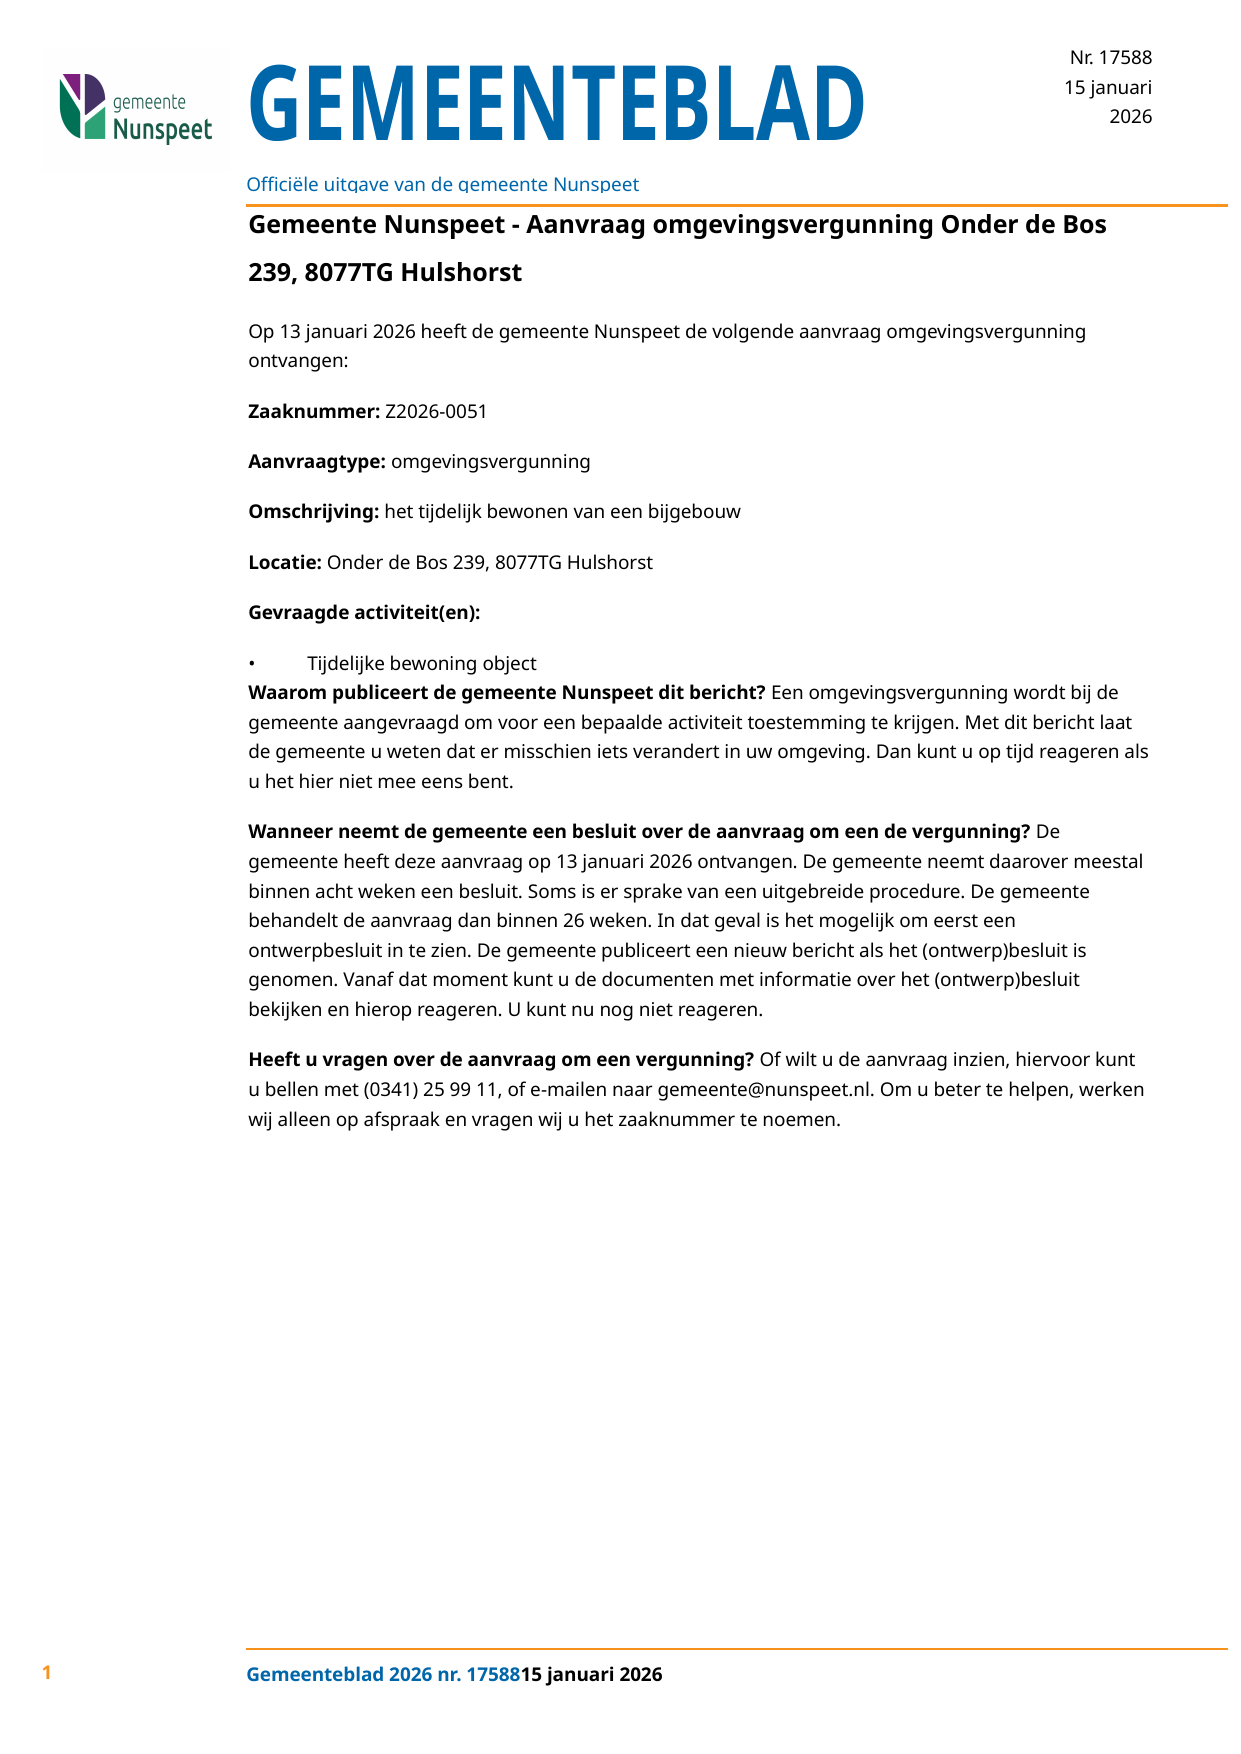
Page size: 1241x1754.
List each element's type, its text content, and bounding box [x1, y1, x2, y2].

text Wanneer neemt de gemeente een besluit over de aanvraag om een de vergunning? De gemeente heeft deze aanvraag op 13 januari 2026 ontvangen. De gemeente neemt daarover meestal binnen acht weken een besluit. Soms is er sprake van een uitgebreide procedure. De gemeente behandelt de aanvraag dan binnen 26 weken. In dat geval is het mogelijk om eerst een ontwerpbesluit in te zien. De gemeente publiceert een nieuw bericht als het (ontwerp)besluit is genomen. Vanaf dat moment kunt u de documenten met informatie over het (ontwerp)besluit bekijken en hierop reageren. U kunt nu nog niet reageren. [248, 819, 1152, 1022]
text Locatie: Onder de Bos 239, 8077TG Hulshorst [248, 549, 1152, 575]
text Heeft u vragen over de aanvraag om een vergunning? Of wilt u de aanvraag inzien, hiervoor kunt u bellen met (0341) 25 99 11, of e-mailen naar gemeente@nunspeet.nl. Om u beter te helpen, werken wij alleen op afspraak en vragen wij u het zaaknummer te noemen. [248, 1047, 1152, 1132]
text Gemeente Nunspeet - Aanvraag omgevingsvergunning Onder de Bos 239, 8077TG Hulshorst [248, 207, 1152, 288]
text Gevraagde activiteit(en): [248, 599, 1152, 625]
text Omschrijving: het tijdelijk bewonen van een bijgebouw [248, 499, 1152, 524]
picture [41, 47, 231, 172]
text Waarom publiceert de gemeente Nunspeet dit bericht? Een omgevingsvergunning wordt bij de gemeente aangevraagd om voor een bepaalde activiteit toestemming te krijgen. Met dit bericht laat de gemeente u weten dat er misschien iets verandert in uw omgeving. Dan kunt u op tijd reageren als u het hier niet mee eens bent. [248, 679, 1152, 794]
list Tijdelijke bewoning object [248, 650, 1152, 676]
text Op 13 januari 2026 heeft de gemeente Nunspeet de volgende aanvraag omgevingsvergunning ontvangen: [248, 318, 1152, 373]
text Aanvraagtype: omgevingsvergunning [248, 448, 1152, 474]
text Zaaknummer: Z2026-0051 [248, 398, 1152, 424]
